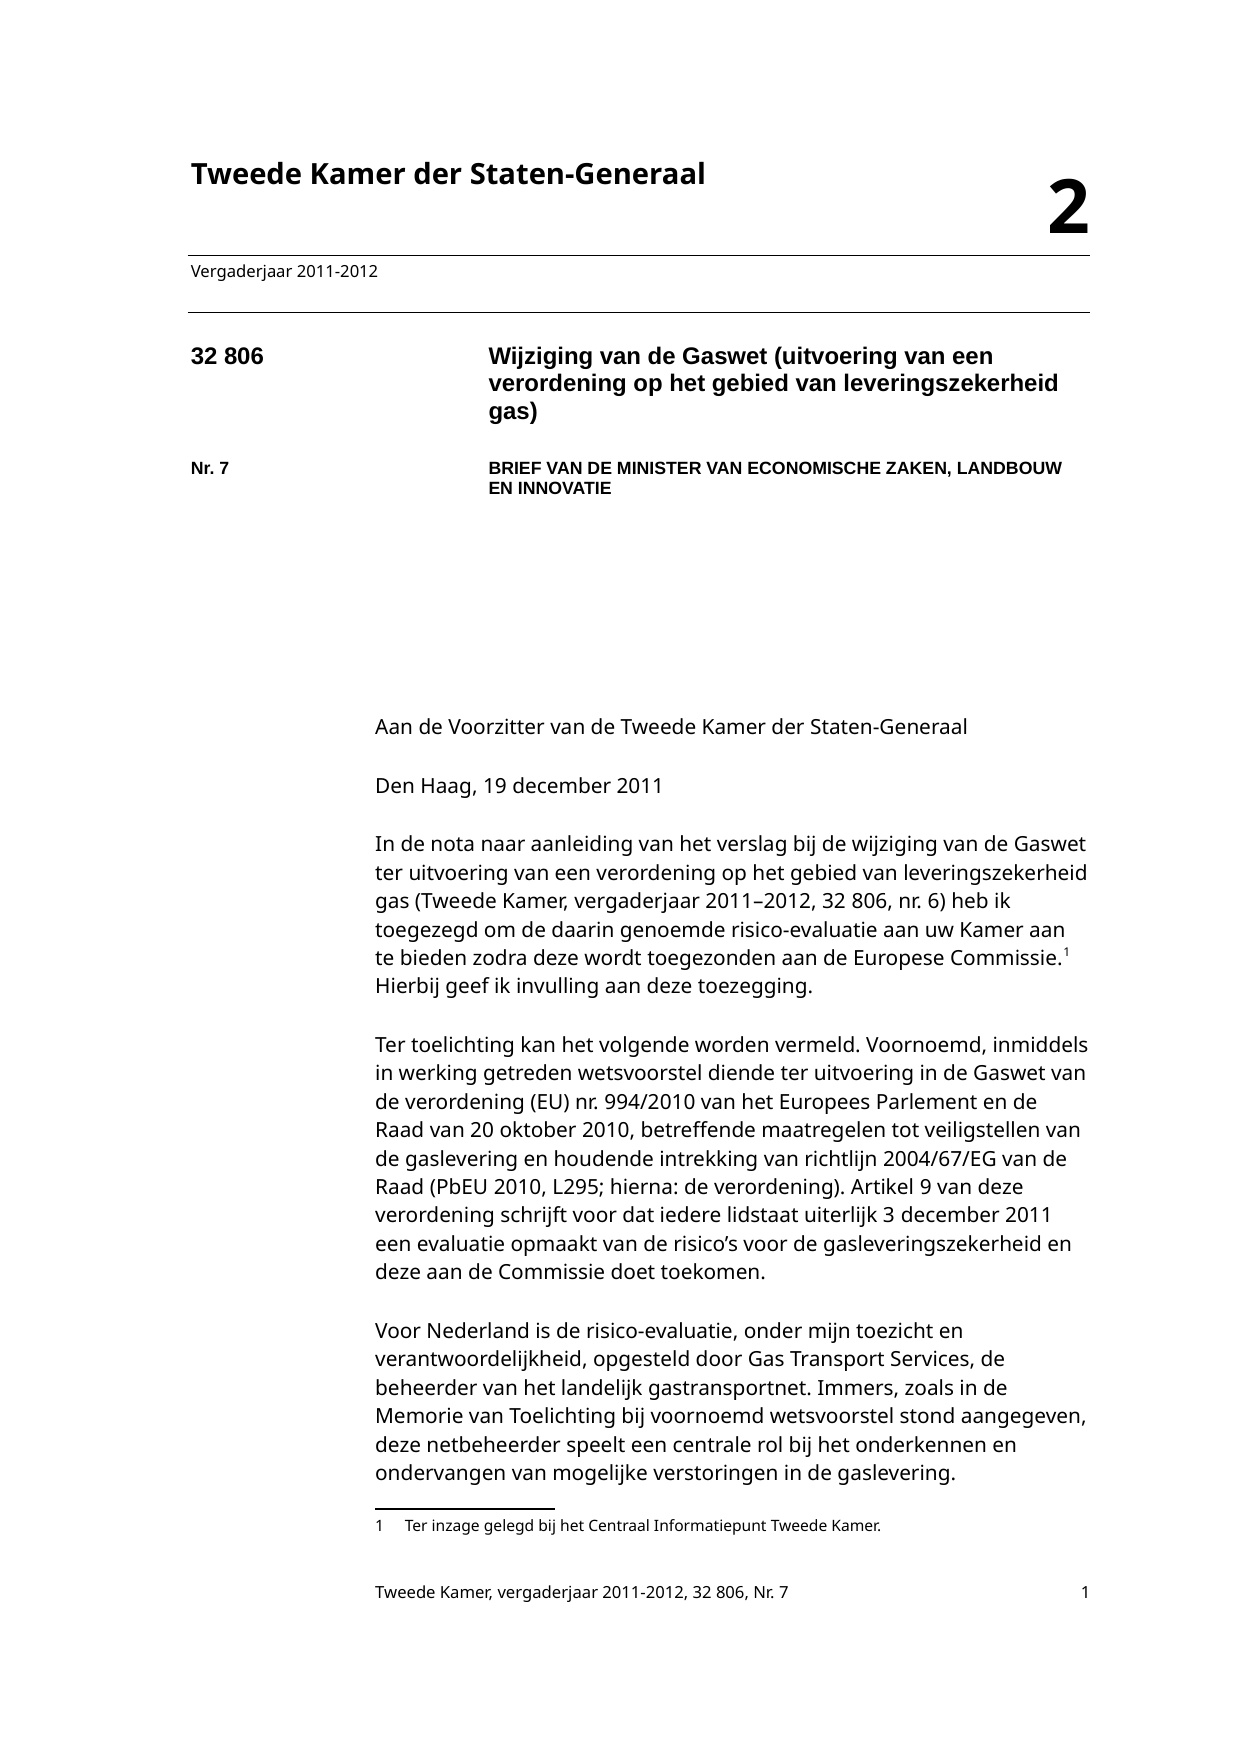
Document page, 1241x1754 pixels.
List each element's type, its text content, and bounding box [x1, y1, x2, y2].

table_header 2 [910, 150, 1090, 255]
text Ter toelichting kan het volgende worden vermeld. Voornoemd, inmiddels in werking getreden wetsvoorstel diende ter uitvoering in de Gaswet van de verordening (EU) nr. 994/2010 van het Europees Parlement en de Raad van 20 oktober 2010, betreffende maatregelen tot veiligstellen van de gaslevering en houdende intrekking van richtlijn 2004/67/EG van de Raad (PbEU 2010, L295; hierna: de verordening). Artikel 9 van deze verordening schrijft voor dat iedere lidstaat uiterlijk 3 december 2011 een evaluatie opmaakt van de risico’s voor de gasleveringszekerheid en deze aan de Commissie doet toekomen. [375, 1030, 1090, 1286]
table_cell [485, 313, 1090, 339]
text Aan de Voorzitter van de Tweede Kamer der Staten-Generaal [375, 712, 1090, 741]
table_cell Vergaderjaar 2011-2012 [188, 256, 485, 312]
text Den Haag, 19 december 2011 [375, 771, 1090, 799]
text In de nota naar aanleiding van het verslag bij de wijziging van de Gaswet ter uitvoering van een verordening op het gebied van leveringszekerheid gas (Tweede Kamer, vergaderjaar 2011–2012, 32 806, nr. 6) heb ik toegezegd om de daarin genoemde risico-evaluatie aan uw Kamer aan te bieden zodra deze wordt toegezonden aan de Europese Commissie. Hierbij geef ik invulling aan deze toezegging. [375, 829, 1090, 1000]
table_cell [188, 313, 485, 339]
table_header Tweede Kamer der Staten-Generaal [188, 150, 909, 255]
text Ter inzage gelegd bij het Centraal Informatiepunt Tweede Kamer. [375, 1508, 1090, 1536]
table_cell Wijziging van de Gaswet (uitvoering van een verordening op het gebied van leveringszekerheid gas) [485, 339, 1090, 454]
table_cell BRIEF VAN DE MINISTER VAN ECONOMISCHE ZAKEN, LANDBOUW EN INNOVATIE [485, 455, 1090, 594]
table_cell 32 806 [188, 339, 485, 454]
table_cell Nr. 7 [188, 455, 485, 594]
table_cell [485, 256, 1090, 312]
text Voor Nederland is de risico-evaluatie, onder mijn toezicht en verantwoordelijkheid, opgesteld door Gas Transport Services, de beheerder van het landelijk gastransportnet. Immers, zoals in de Memorie van Toelichting bij voornoemd wetsvoorstel stond aangegeven, deze netbeheerder speelt een centrale rol bij het onderkennen en ondervangen van mogelijke verstoringen in de gaslevering. [375, 1316, 1090, 1487]
